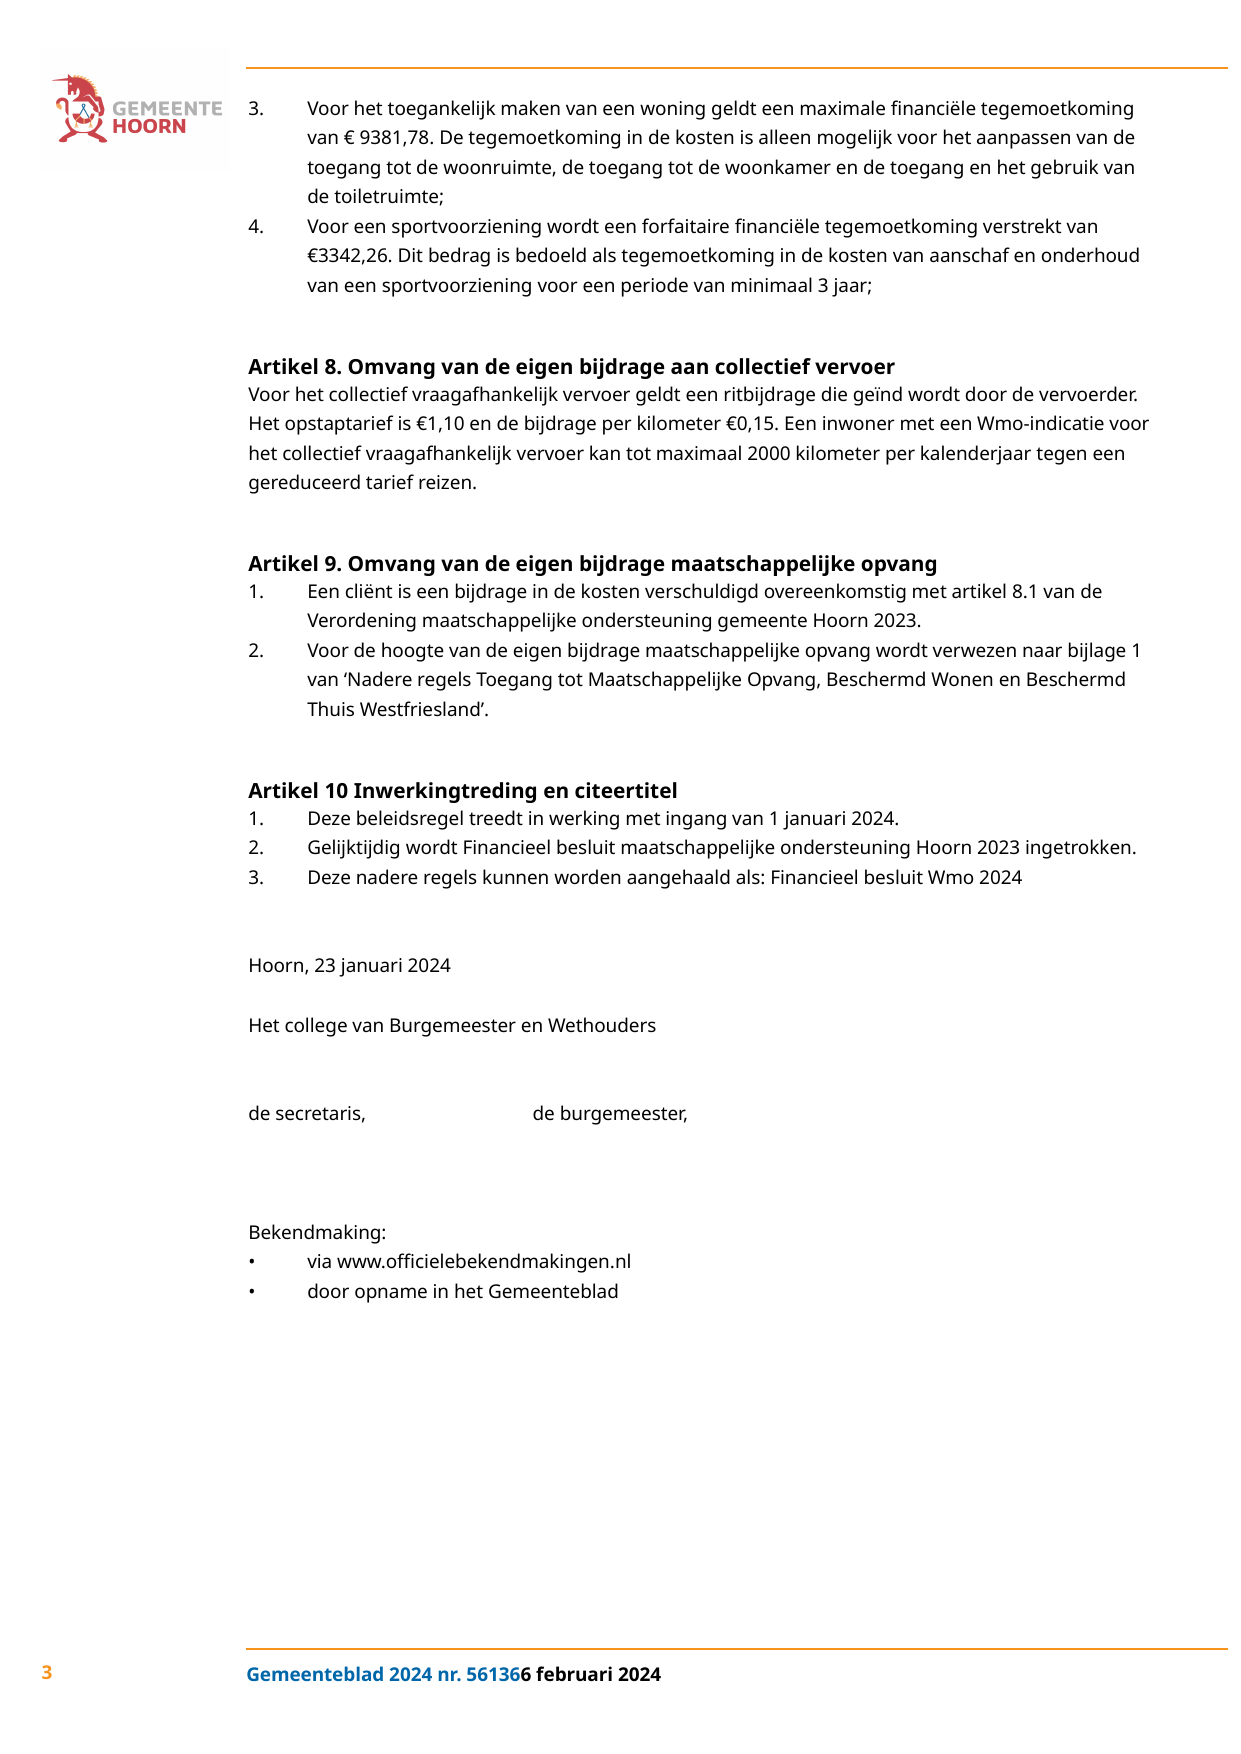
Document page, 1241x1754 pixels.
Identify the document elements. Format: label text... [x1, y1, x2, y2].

list door opname in het Gemeenteblad [248, 1278, 1152, 1304]
picture [41, 47, 231, 172]
list Gelijktijdig wordt Financieel besluit maatschappelijke ondersteuning Hoorn 2023 ingetrokken. [248, 834, 1152, 860]
list Deze beleidsregel treedt in werking met ingang van 1 januari 2024. [248, 805, 1152, 830]
list Voor de hoogte van de eigen bijdrage maatschappelijke opvang wordt verwezen naar bijlage 1 van ‘Nadere regels Toegang tot Maatschappelijke Opvang, Beschermd Wonen en Beschermd Thuis Westfriesland’. [248, 637, 1152, 722]
text Artikel 8. Omvang van de eigen bijdrage aan collectief vervoer [248, 352, 1152, 381]
list Een cliënt is een bijdrage in de kosten verschuldigd overeenkomstig met artikel 8.1 van de Verordening maatschappelijke ondersteuning gemeente Hoorn 2023. [248, 578, 1152, 633]
text Artikel 10 Inwerkingtreding en citeertitel [248, 776, 1152, 805]
list Deze nadere regels kunnen worden aangehaald als: Financieel besluit Wmo 2024 [248, 864, 1152, 889]
text Het college van Burgemeester en Wethouders [248, 1012, 1152, 1037]
list Voor het toegankelijk maken van een woning geldt een maximale financiële tegemoetkoming van € 9381,78. De tegemoetkoming in de kosten is alleen mogelijk voor het aanpassen van de toegang tot de woonruimte, de toegang tot de woonkamer en de toegang en het gebruik van de toiletruimte; [248, 95, 1152, 209]
text Bekendmaking: [248, 1219, 1152, 1244]
list via www.officielebekendmakingen.nl [248, 1248, 1152, 1274]
text Artikel 9. Omvang van de eigen bijdrage maatschappelijke opvang [248, 549, 1152, 578]
list Voor een sportvoorziening wordt een forfaitaire financiële tegemoetkoming verstrekt van €3342,26. Dit bedrag is bedoeld als tegemoetkoming in de kosten van aanschaf en onderhoud van een sportvoorziening voor een periode van minimaal 3 jaar; [248, 213, 1152, 298]
text Voor het collectief vraagafhankelijk vervoer geldt een ritbijdrage die geïnd wordt door de vervoerder. Het opstaptarief is €1,10 en de bijdrage per kilometer €0,15. Een inwoner met een Wmo-indicatie voor het collectief vraagafhankelijk vervoer kan tot maximaal 2000 kilometer per kalenderjaar tegen een gereduceerd tarief reizen. [248, 381, 1152, 495]
text Hoorn, 23 januari 2024 [248, 953, 1152, 978]
text de secretaris, de burgemeester, [248, 1101, 1152, 1126]
